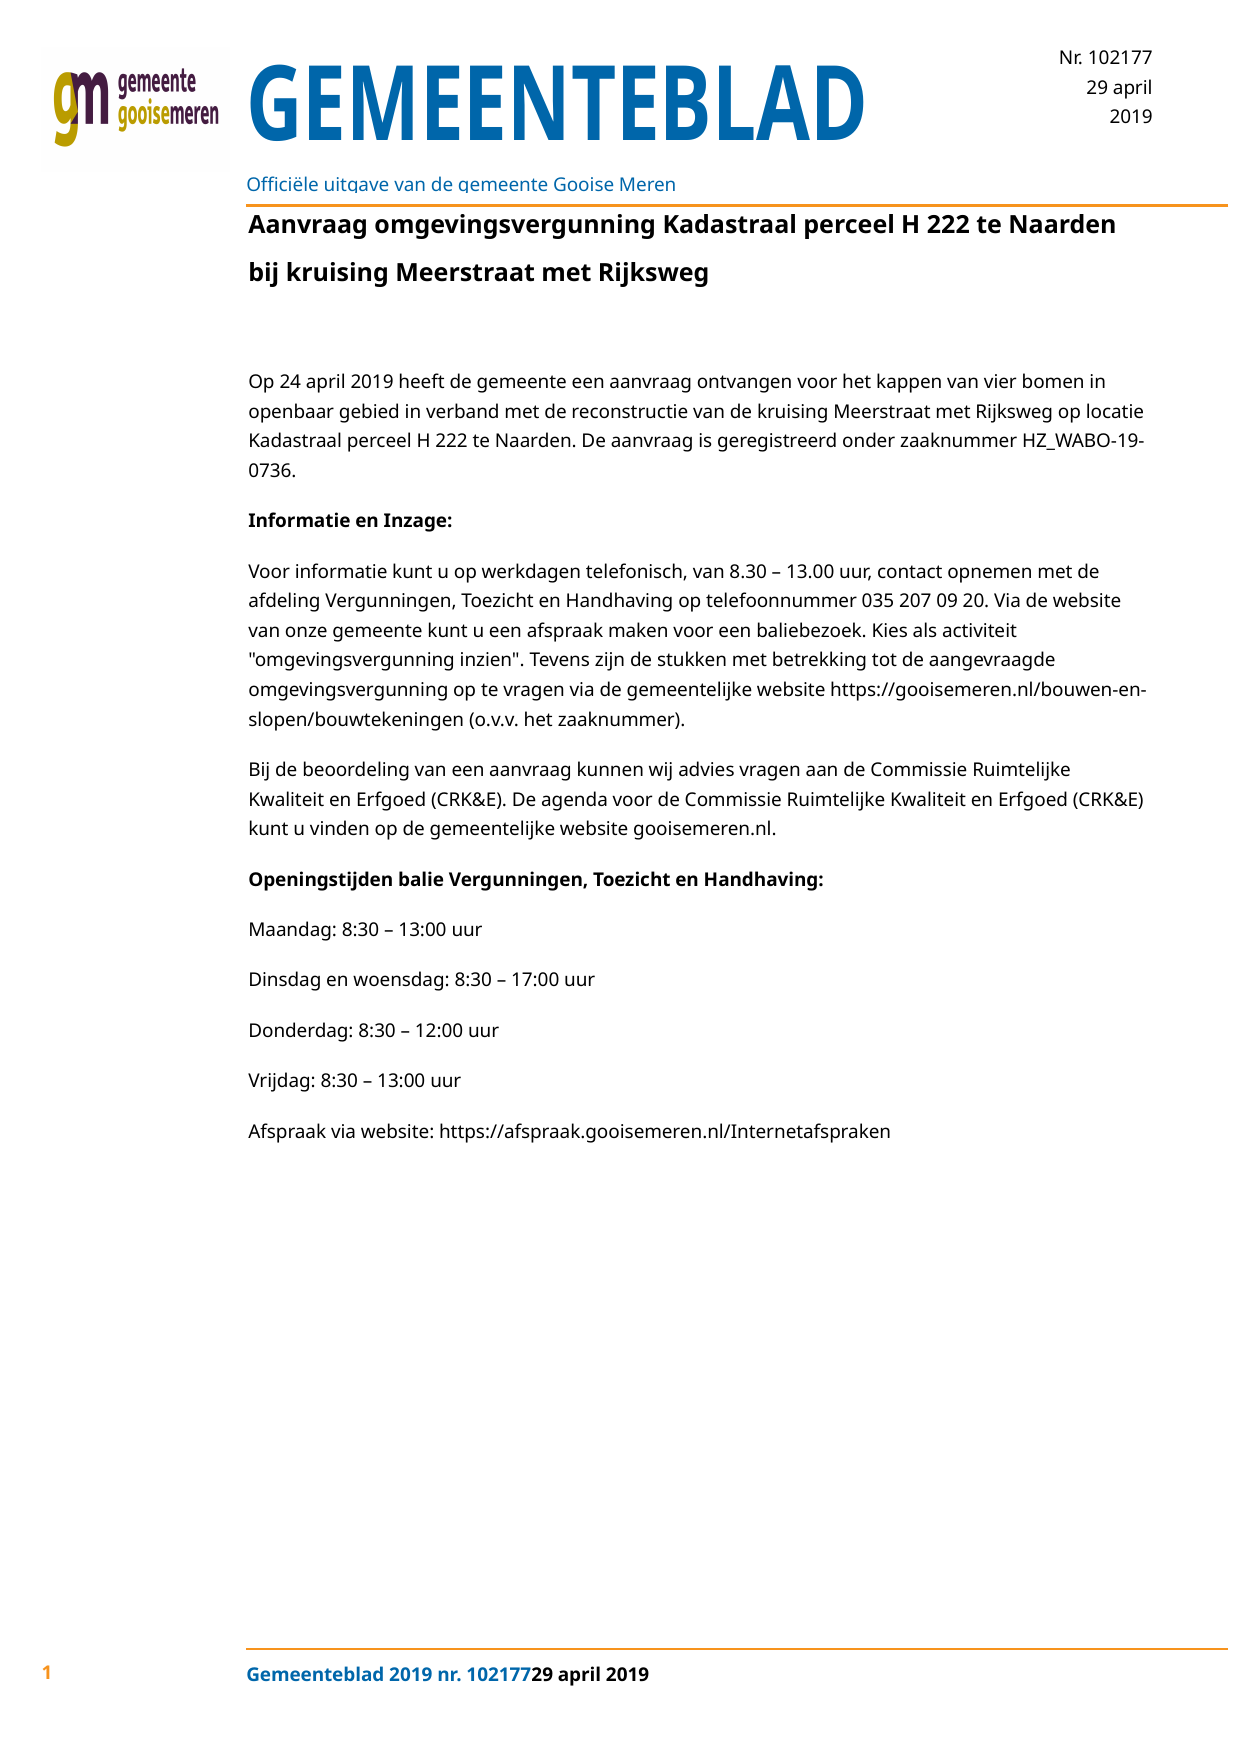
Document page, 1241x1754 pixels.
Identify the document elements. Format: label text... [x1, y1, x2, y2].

text Bij de beoordeling van een aanvraag kunnen wij advies vragen aan de Commissie Ruimtelijke Kwaliteit en Erfgoed (CRK&E). De agenda voor de Commissie Ruimtelijke Kwaliteit en Erfgoed (CRK&E) kunt u vinden op de gemeentelijke website gooisemeren.nl. [248, 756, 1152, 841]
text Voor informatie kunt u op werkdagen telefonisch, van 8.30 – 13.00 uur, contact opnemen met de afdeling Vergunningen, Toezicht en Handhaving op telefoonnummer 035 207 09 20. Via de website van onze gemeente kunt u een afspraak maken voor een baliebezoek. Kies als activiteit "omgevingsvergunning inzien". Tevens zijn de stukken met betrekking tot de aangevraagde omgevingsvergunning op te vragen via de gemeentelijke website https://gooisemeren.nl/bouwen-en-slopen/bouwtekeningen (o.v.v. het zaaknummer). [248, 558, 1152, 732]
picture [41, 47, 231, 172]
text Donderdag: 8:30 – 12:00 uur [248, 1017, 1152, 1043]
text Vrijdag: 8:30 – 13:00 uur [248, 1067, 1152, 1093]
text Op 24 april 2019 heeft de gemeente een aanvraag ontvangen voor het kappen van vier bomen in openbaar gebied in verband met de reconstructie van de kruising Meerstraat met Rijksweg op locatie Kadastraal perceel H 222 te Naarden. De aanvraag is geregistreerd onder zaaknummer HZ_WABO-19-0736. [248, 368, 1152, 483]
text Aanvraag omgevingsvergunning Kadastraal perceel H 222 te Naarden bij kruising Meerstraat met Rijksweg [248, 207, 1152, 288]
text Dinsdag en woensdag: 8:30 – 17:00 uur [248, 967, 1152, 992]
text Openingstijden balie Vergunningen, Toezicht en Handhaving: [248, 866, 1152, 892]
text Maandag: 8:30 – 13:00 uur [248, 916, 1152, 942]
text Afspraak via website: https://afspraak.gooisemeren.nl/Internetafspraken [248, 1118, 1152, 1144]
text Informatie en Inzage: [248, 507, 1152, 533]
